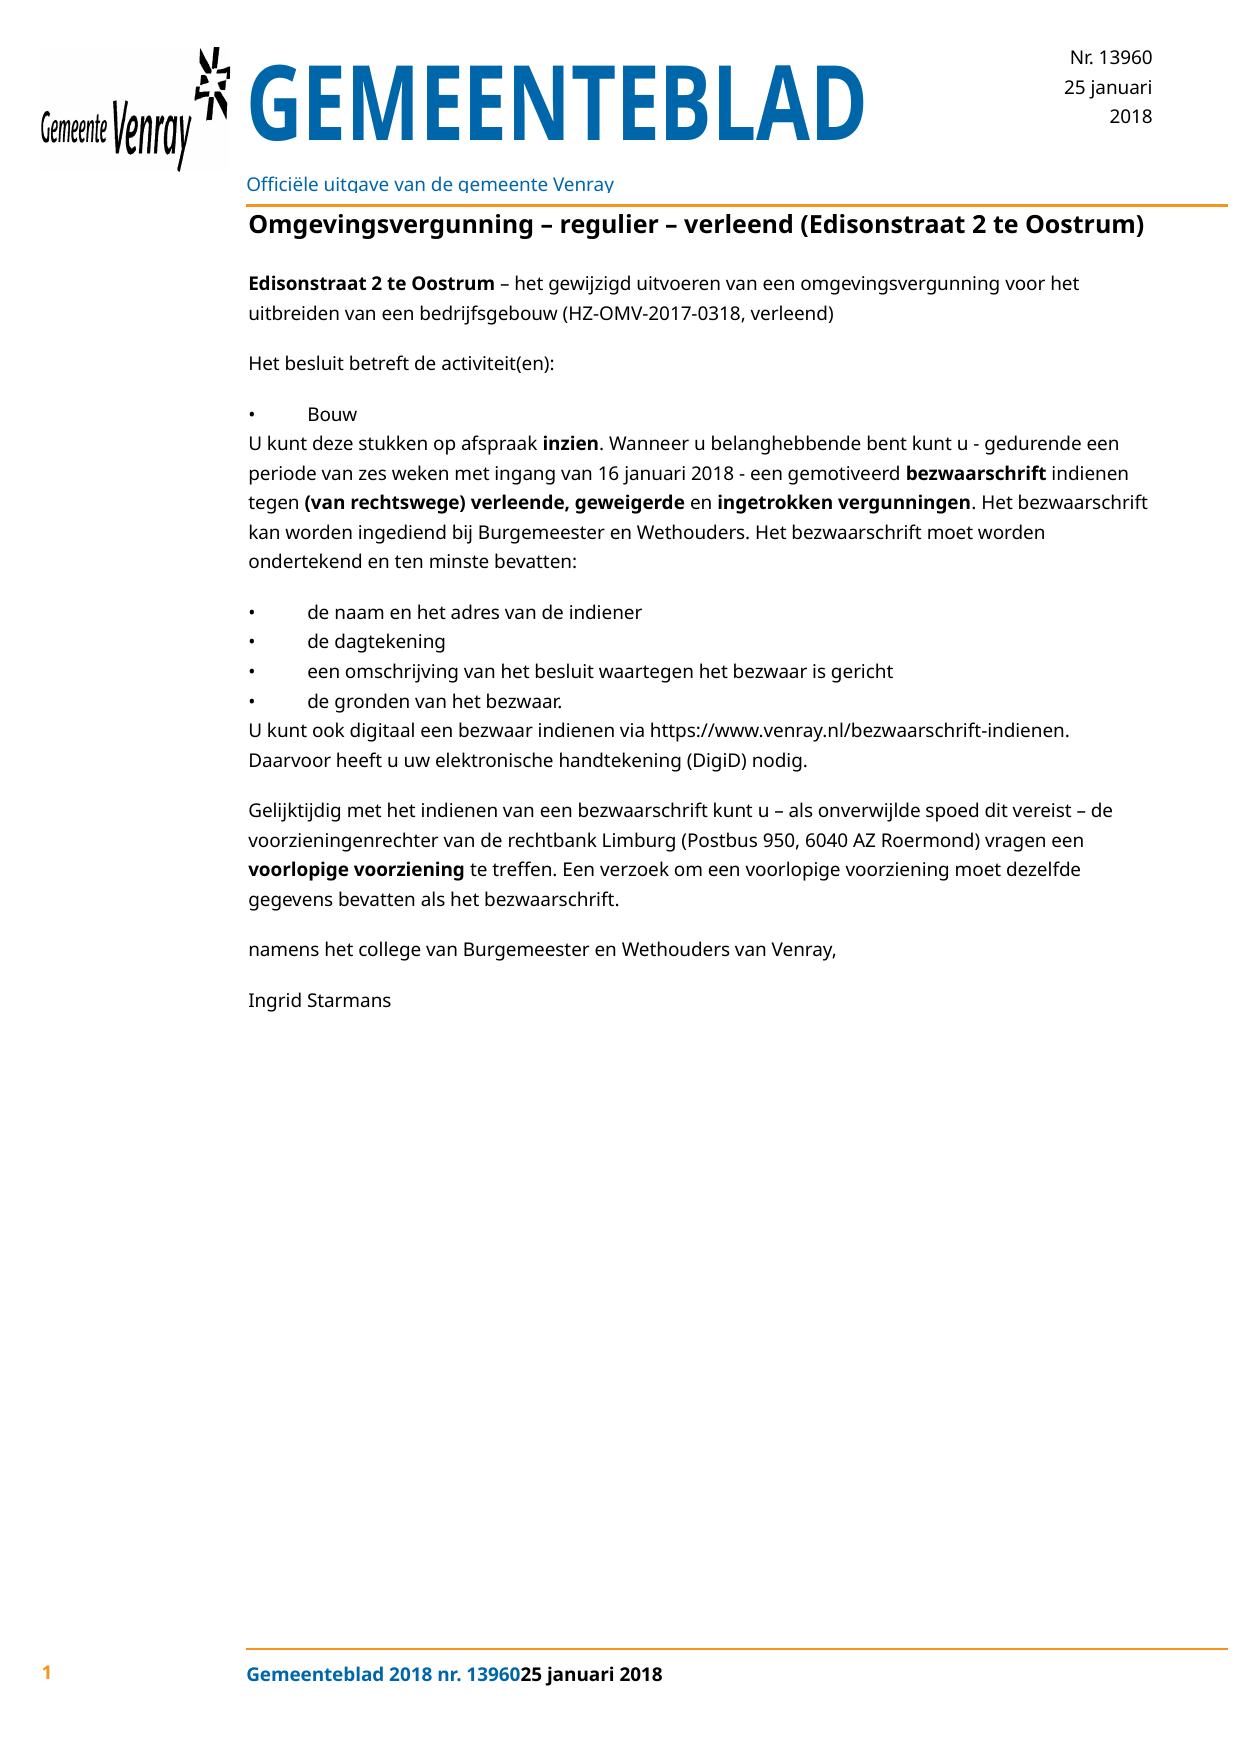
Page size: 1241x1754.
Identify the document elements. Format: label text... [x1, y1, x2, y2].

text Edisonstraat 2 te Oostrum – het gewijzigd uitvoeren van een omgevingsvergunning voor het uitbreiden van een bedrijfsgebouw (HZ-OMV-2017-0318, verleend) [248, 270, 1152, 326]
text Het besluit betreft de activiteit(en): [248, 350, 1152, 376]
text Ingrid Starmans [248, 987, 1152, 1013]
list de gronden van het bezwaar. [248, 688, 1152, 713]
text namens het college van Burgemeester en Wethouders van Venray, [248, 937, 1152, 962]
text U kunt deze stukken op afspraak inzien. Wanneer u belanghebbende bent kunt u - gedurende een periode van zes weken met ingang van 16 januari 2018 - een gemotiveerd bezwaarschrift indienen tegen (van rechtswege) verleende, geweigerde en ingetrokken vergunningen. Het bezwaarschrift kan worden ingediend bij Burgemeester en Wethouders. Het bezwaarschrift moet worden ondertekend en ten minste bevatten: [248, 430, 1152, 574]
text U kunt ook digitaal een bezwaar indienen via https://www.venray.nl/bezwaarschrift-indienen. Daarvoor heeft u uw elektronische handtekening (DigiD) nodig. [248, 717, 1152, 773]
list een omschrijving van het besluit waartegen het bezwaar is gericht [248, 658, 1152, 684]
picture [41, 47, 231, 172]
text Gelijktijdig met het indienen van een bezwaarschrift kunt u – als onverwijlde spoed dit vereist – de voorzieningenrechter van de rechtbank Limburg (Postbus 950, 6040 AZ Roermond) vragen een voorlopige voorziening te treffen. Een verzoek om een voorlopige voorziening moet dezelfde gegevens bevatten als het bezwaarschrift. [248, 797, 1152, 912]
list de dagtekening [248, 629, 1152, 654]
text Omgevingsvergunning – regulier – verleend (Edisonstraat 2 te Oostrum) [248, 207, 1152, 241]
list de naam en het adres van de indiener [248, 599, 1152, 625]
list Bouw [248, 401, 1152, 426]
